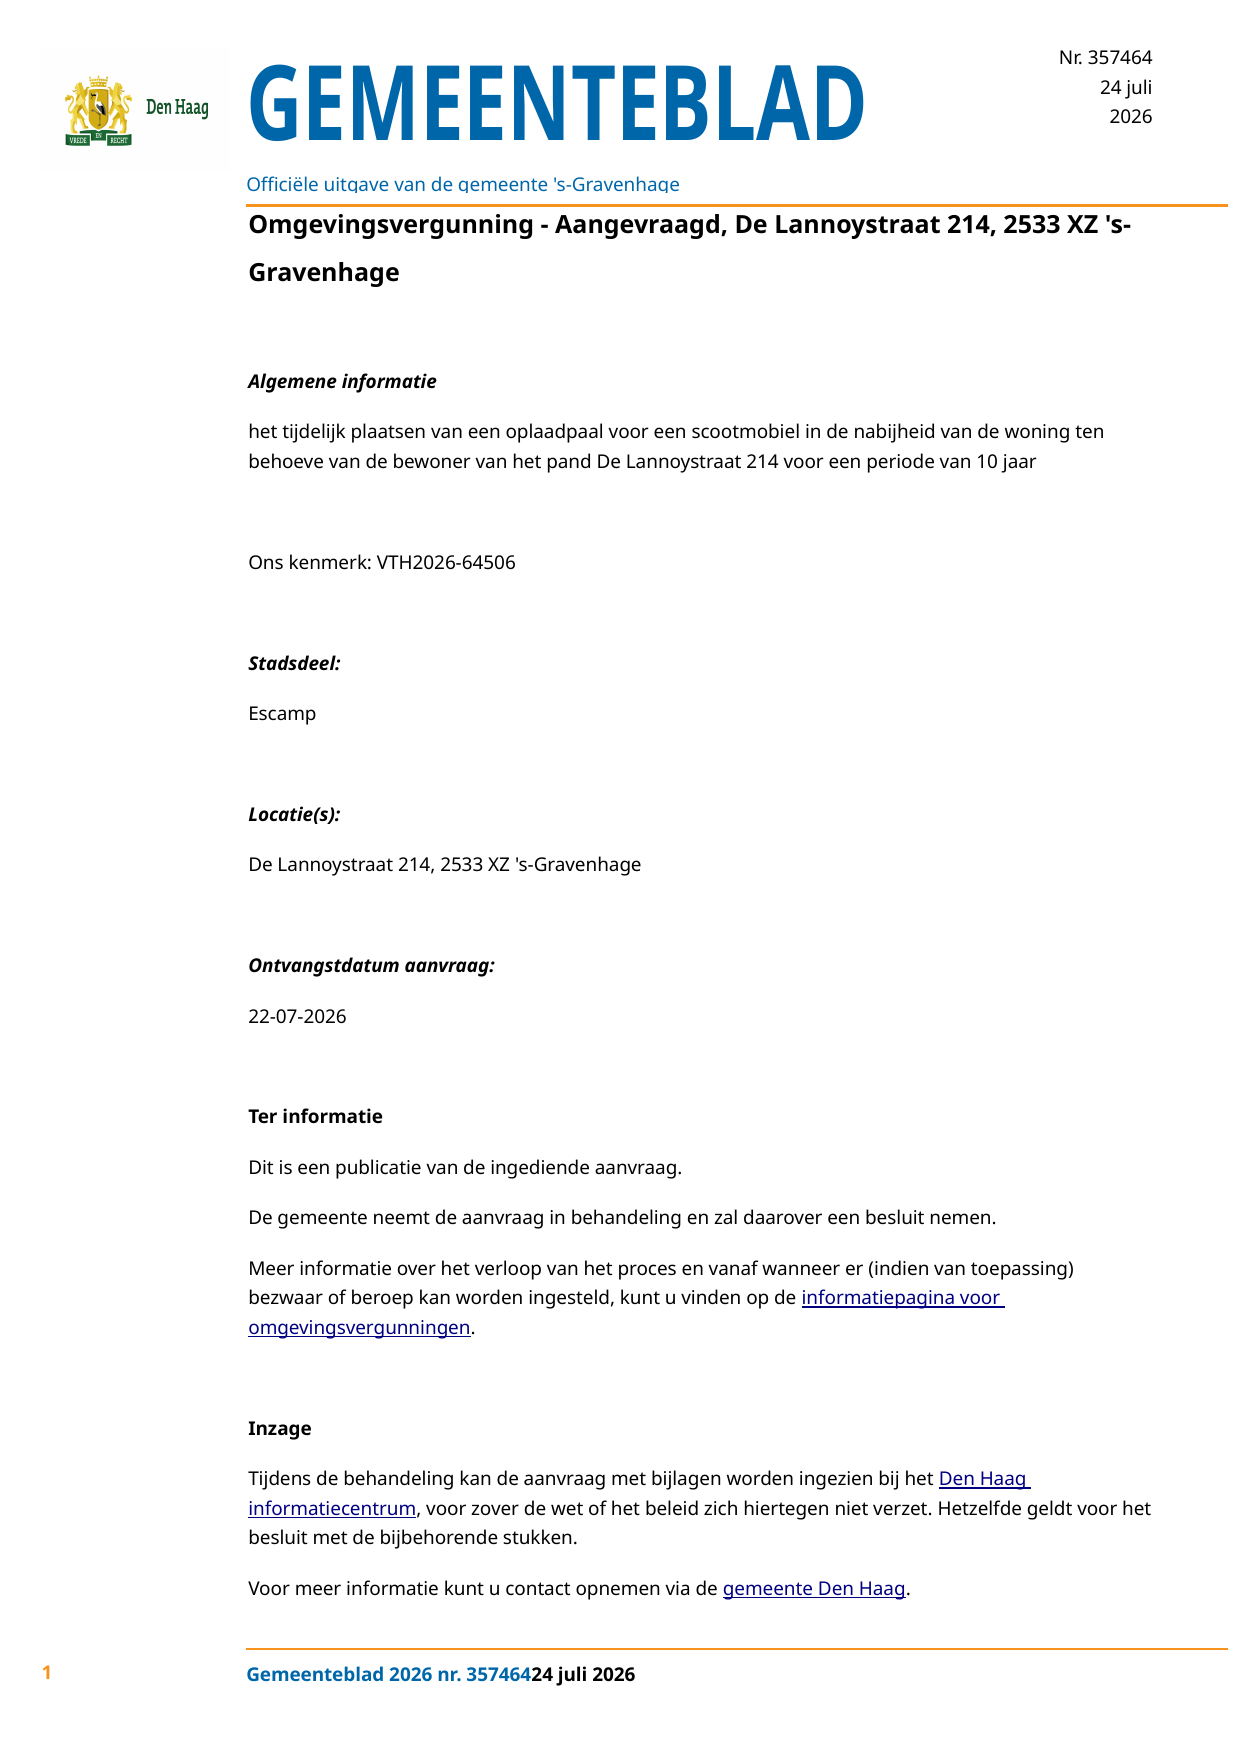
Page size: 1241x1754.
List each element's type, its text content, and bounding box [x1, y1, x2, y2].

text Dit is een publicatie van de ingediende aanvraag. [248, 1154, 1152, 1180]
picture [41, 47, 231, 172]
text Inzage [248, 1415, 1152, 1441]
text Ter informatie [248, 1104, 1152, 1129]
text het tijdelijk plaatsen van een oplaadpaal voor een scootmobiel in de nabijheid van de woning ten behoeve van de bewoner van het pand De Lannoystraat 214 voor een periode van 10 jaar [248, 419, 1152, 474]
text 22-07-2026 [248, 1003, 1152, 1029]
text Omgevingsvergunning - Aangevraagd, De Lannoystraat 214, 2533 XZ 's-Gravenhage [248, 207, 1152, 288]
text Ontvangstdatum aanvraag: [248, 952, 1152, 978]
text De Lannoystraat 214, 2533 XZ 's-Gravenhage [248, 852, 1152, 877]
text Voor meer informatie kunt u contact opnemen via de gemeente Den Haag. [248, 1575, 1152, 1601]
text Ons kenmerk: VTH2026-64506 [248, 549, 1152, 575]
text Stadsdeel: [248, 650, 1152, 676]
text Tijdens de behandeling kan de aanvraag met bijlagen worden ingezien bij het Den Haag informatiecentrum, voor zover de wet of het beleid zich hiertegen niet verzet. Hetzelfde geldt voor het besluit met de bijbehorende stukken. [248, 1465, 1152, 1550]
text Algemene informatie [248, 368, 1152, 394]
text Meer informatie over het verloop van het proces en vanaf wanneer er (indien van toepassing) bezwaar of beroep kan worden ingesteld, kunt u vinden op de informatiepagina voor omgevingsvergunningen. [248, 1255, 1152, 1340]
text De gemeente neemt de aanvraag in behandeling en zal daarover een besluit nemen. [248, 1204, 1152, 1230]
text Locatie(s): [248, 801, 1152, 827]
text Escamp [248, 700, 1152, 726]
